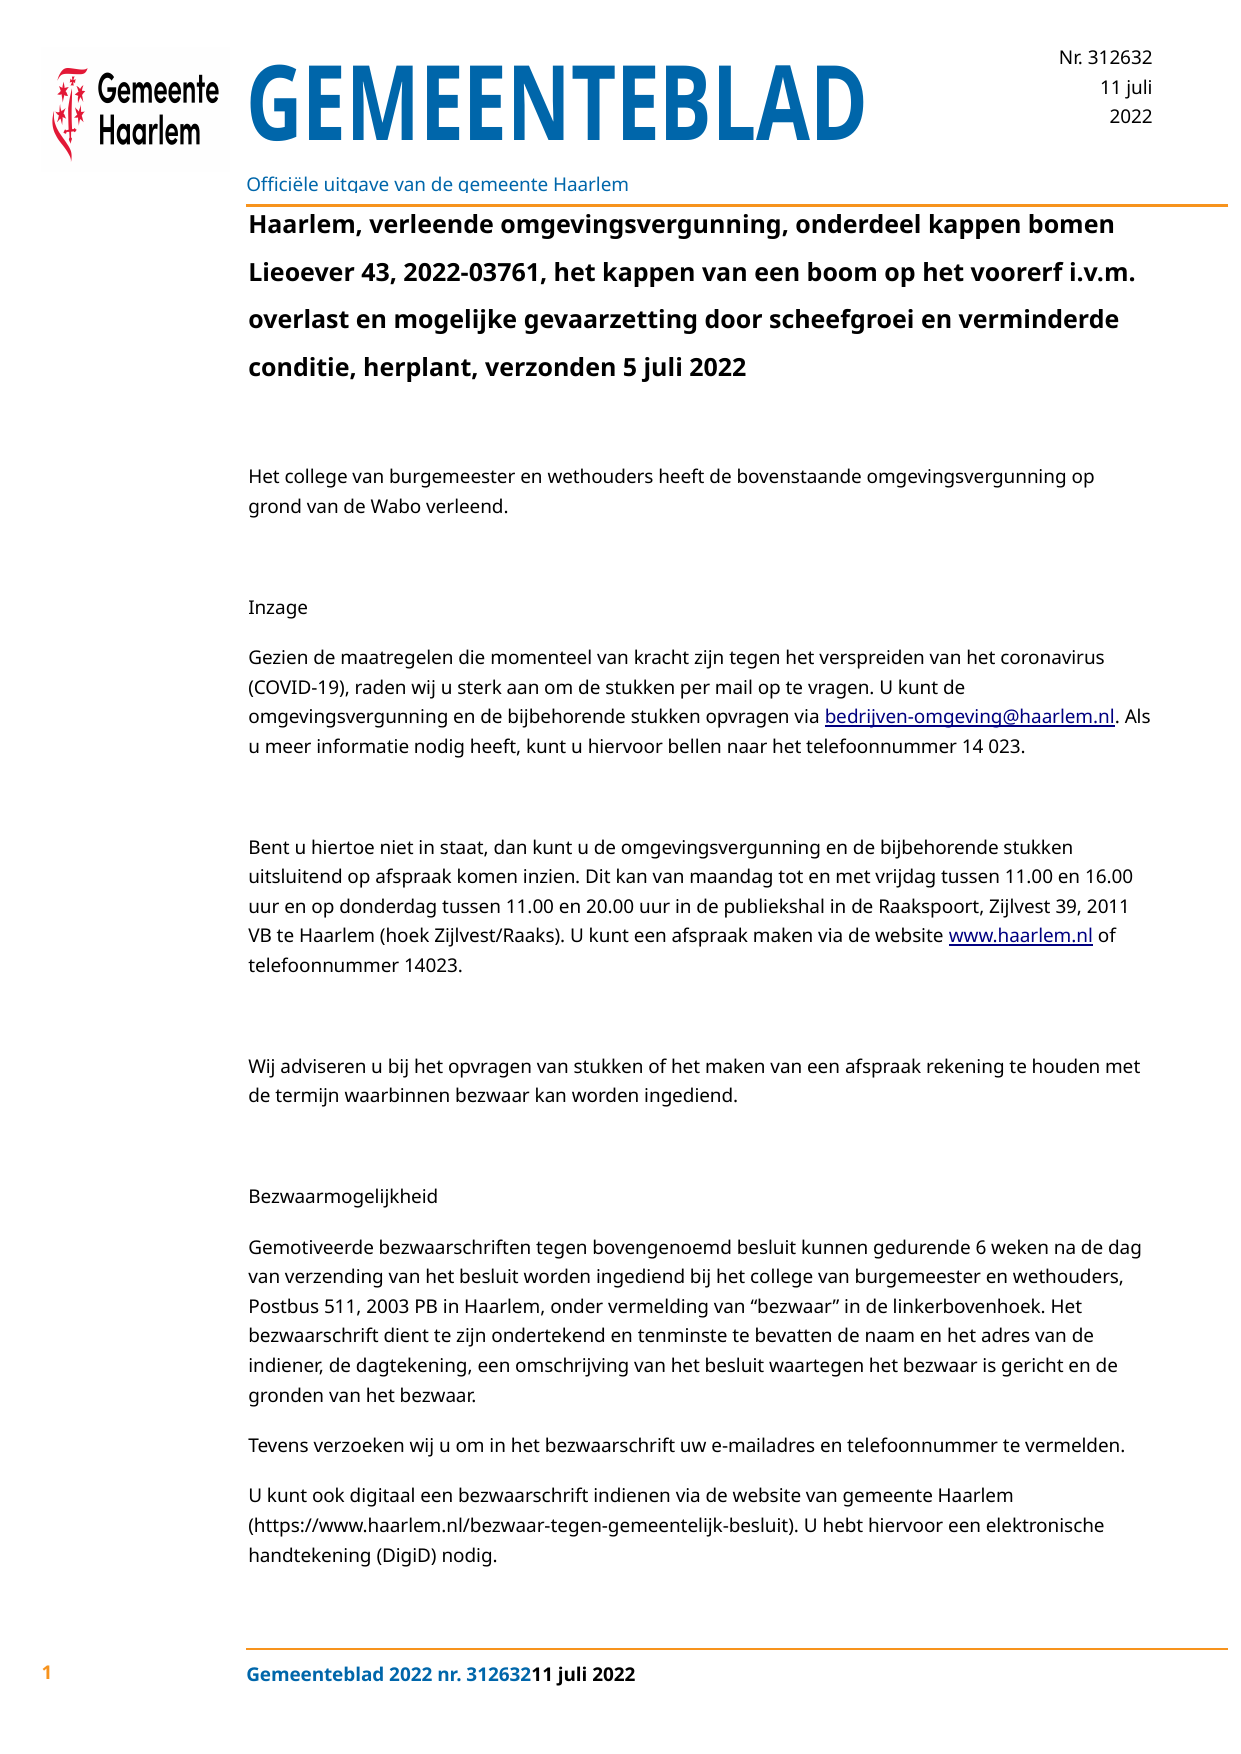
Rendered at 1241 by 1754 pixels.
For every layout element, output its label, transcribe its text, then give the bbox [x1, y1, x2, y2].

text Het college van burgemeester en wethouders heeft de bovenstaande omgevingsvergunning op grond van de Wabo verleend. [248, 463, 1152, 519]
text Wij adviseren u bij het opvragen van stukken of het maken van een afspraak rekening te houden met de termijn waarbinnen bezwaar kan worden ingediend. [248, 1053, 1152, 1108]
text Inzage [248, 594, 1152, 620]
text Haarlem, verleende omgevingsvergunning, onderdeel kappen bomen Lieoever 43, 2022-03761, het kappen van een boom op het voorerf i.v.m. overlast en mogelijke gevaarzetting door scheefgroei en verminderde conditie, herplant, verzonden 5 juli 2022 [248, 207, 1152, 384]
picture [41, 47, 231, 172]
text Bent u hiertoe niet in staat, dan kunt u de omgevingsvergunning en de bijbehorende stukken uitsluitend op afspraak komen inzien. Dit kan van maandag tot en met vrijdag tussen 11.00 en 16.00 uur en op donderdag tussen 11.00 en 20.00 uur in de publiekshal in de Raakspoort, Zijlvest 39, 2011 VB te Haarlem (hoek Zijlvest/Raaks). U kunt een afspraak maken via de website www.haarlem.nl of telefoonnummer 14023. [248, 834, 1152, 978]
text Tevens verzoeken wij u om in het bezwaarschrift uw e-mailadres en telefoonnummer te vermelden. [248, 1432, 1152, 1458]
text Gezien de maatregelen die momenteel van kracht zijn tegen het verspreiden van het coronavirus (COVID-19), raden wij u sterk aan om de stukken per mail op te vragen. U kunt de omgevingsvergunning en de bijbehorende stukken opvragen via bedrijven-omgeving@haarlem.nl. Als u meer informatie nodig heeft, kunt u hiervoor bellen naar het telefoonnummer 14 023. [248, 644, 1152, 759]
text Bezwaarmogelijkheid [248, 1183, 1152, 1209]
text Gemotiveerde bezwaarschriften tegen bovengenoemd besluit kunnen gedurende 6 weken na de dag van verzending van het besluit worden ingediend bij het college van burgemeester en wethouders, Postbus 511, 2003 PB in Haarlem, onder vermelding van “bezwaar” in de linkerbovenhoek. Het bezwaarschrift dient te zijn ondertekend en tenminste te bevatten de naam en het adres van de indiener, de dagtekening, een omschrijving van het besluit waartegen het bezwaar is gericht en de gronden van het bezwaar. [248, 1234, 1152, 1408]
text U kunt ook digitaal een bezwaarschrift indienen via de website van gemeente Haarlem (https://www.haarlem.nl/bezwaar-tegen-gemeentelijk-besluit). U hebt hiervoor een elektronische handtekening (DigiD) nodig. [248, 1483, 1152, 1568]
